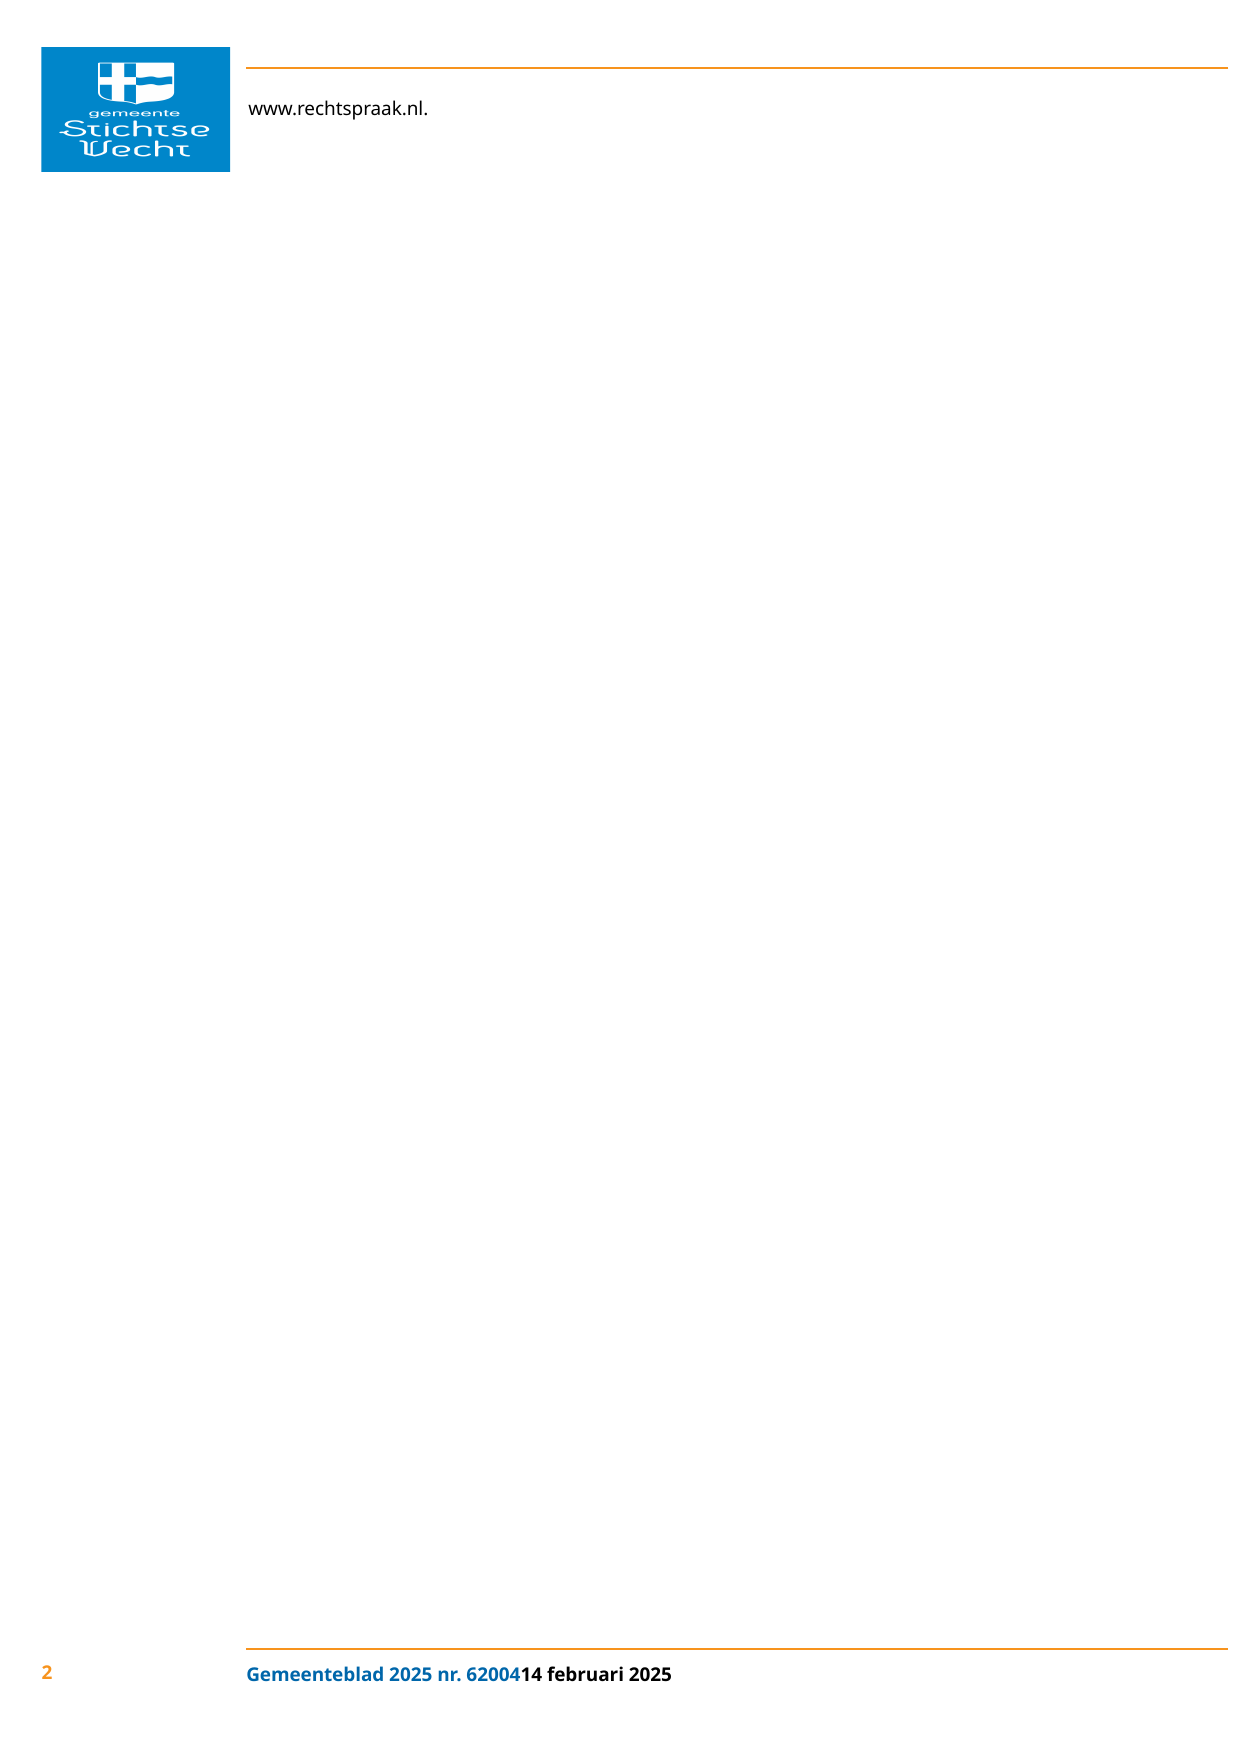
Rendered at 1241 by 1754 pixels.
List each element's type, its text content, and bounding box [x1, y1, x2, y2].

picture [99, 63, 135, 101]
text www.rechtspraak.nl. [248, 95, 1152, 121]
picture [137, 63, 174, 103]
